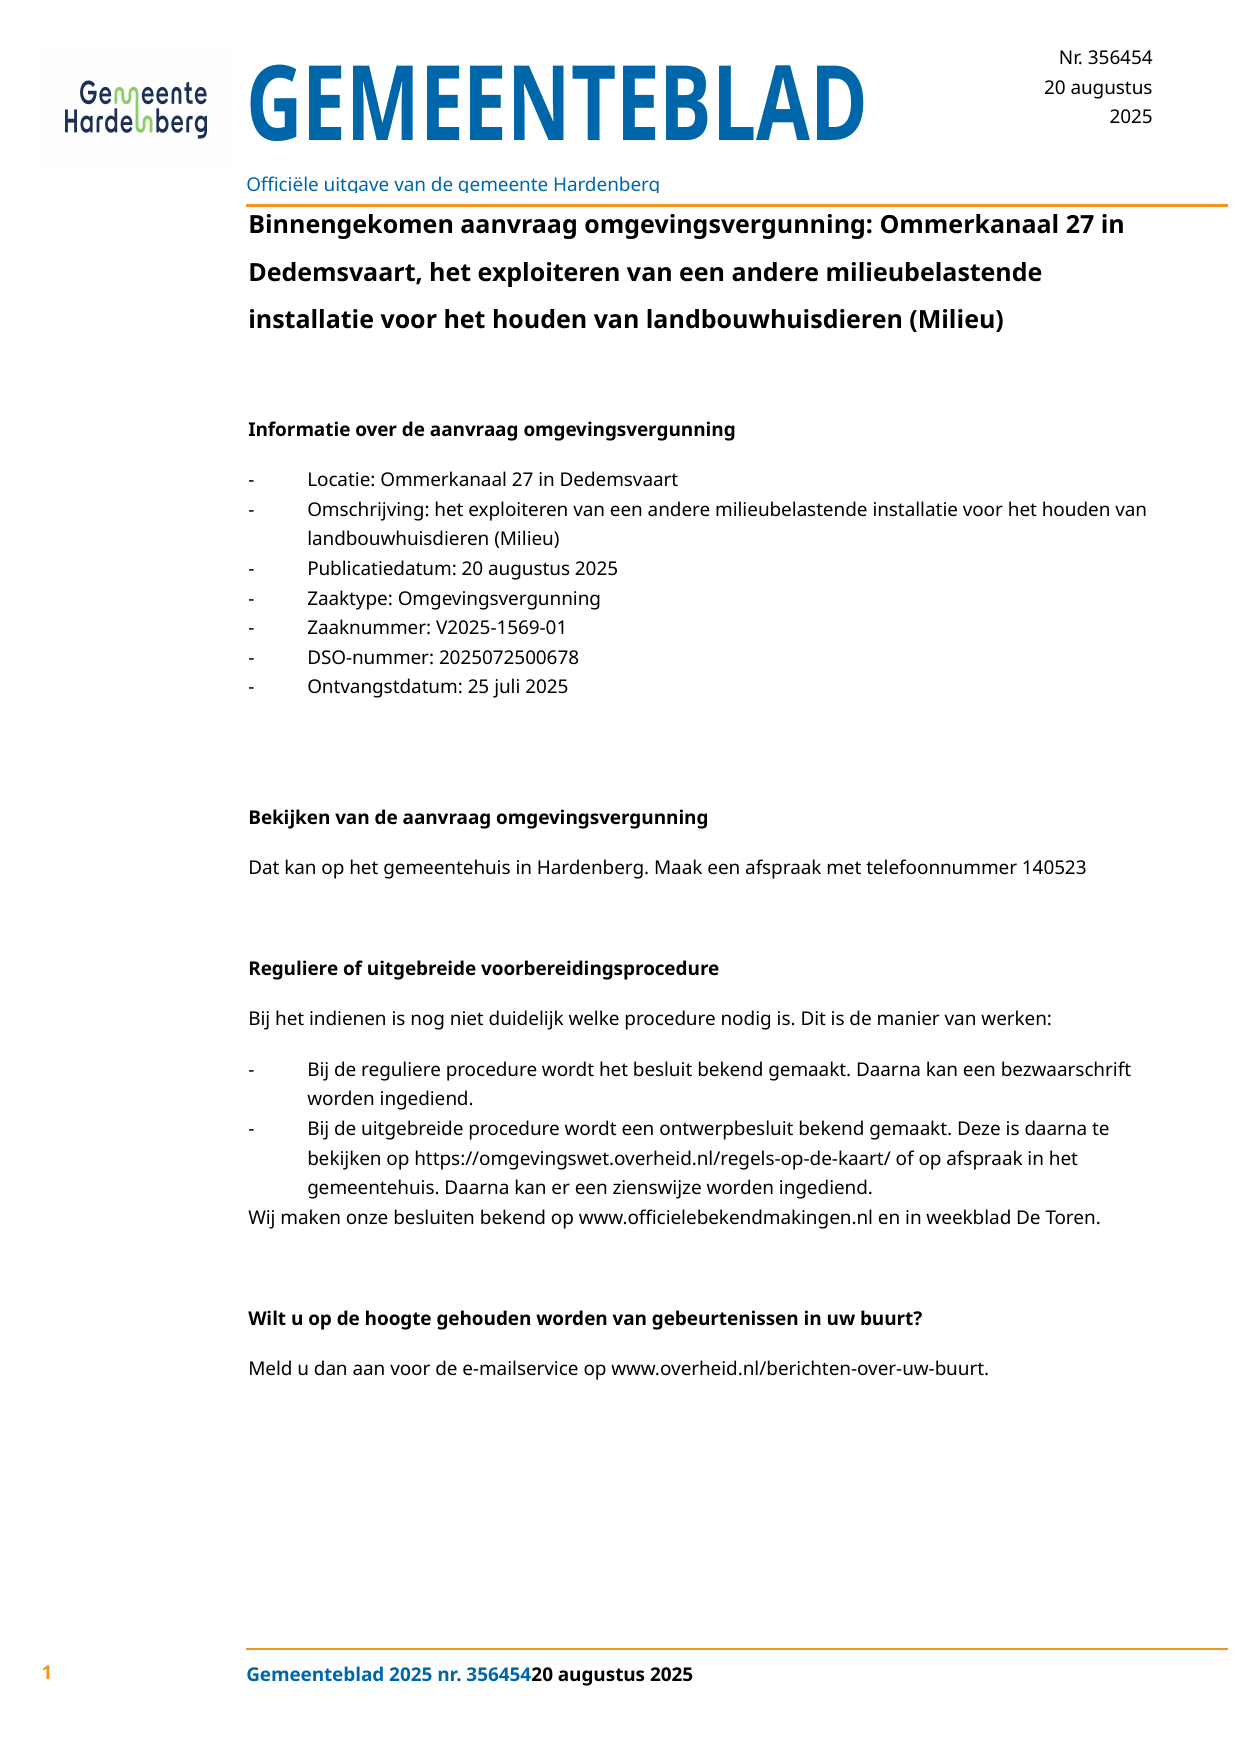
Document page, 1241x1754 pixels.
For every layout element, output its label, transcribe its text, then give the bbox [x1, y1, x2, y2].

list Locatie: Ommerkanaal 27 in Dedemsvaart [248, 466, 1152, 492]
list Bij de uitgebreide procedure wordt een ontwerpbesluit bekend gemaakt. Deze is daarna te bekijken op https://omgevingswet.overheid.nl/regels-op-de-kaart/ of op afspraak in het gemeentehuis. Daarna kan er een zienswijze worden ingediend. [248, 1115, 1152, 1200]
text Dat kan op het gemeentehuis in Hardenberg. Maak een afspraak met telefoonnummer 140523 [248, 854, 1152, 880]
text Wij maken onze besluiten bekend op www.officielebekendmakingen.nl en in weekblad De Toren. [248, 1204, 1152, 1229]
list Publicatiedatum: 20 augustus 2025 [248, 555, 1152, 581]
list Bij de reguliere procedure wordt het besluit bekend gemaakt. Daarna kan een bezwaarschrift worden ingediend. [248, 1056, 1152, 1111]
list Zaaktype: Omgevingsvergunning [248, 585, 1152, 610]
text Meld u dan aan voor de e-mailservice op www.overheid.nl/berichten-over-uw-buurt. [248, 1355, 1152, 1381]
text Reguliere of uitgebreide voorbereidingsprocedure [248, 955, 1152, 981]
text Binnengekomen aanvraag omgevingsvergunning: Ommerkanaal 27 in Dedemsvaart, het exploiteren van een andere milieubelastende installatie voor het houden van landbouwhuisdieren (Milieu) [248, 207, 1152, 336]
list Ontvangstdatum: 25 juli 2025 [248, 673, 1152, 699]
picture [41, 47, 231, 172]
list Zaaknummer: V2025-1569-01 [248, 614, 1152, 640]
text Informatie over de aanvraag omgevingsvergunning [248, 416, 1152, 442]
text Bij het indienen is nog niet duidelijk welke procedure nodig is. Dit is de manier van werken: [248, 1006, 1152, 1031]
text Wilt u op de hoogte gehouden worden van gebeurtenissen in uw buurt? [248, 1305, 1152, 1330]
list Omschrijving: het exploiteren van een andere milieubelastende installatie voor het houden van landbouwhuisdieren (Milieu) [248, 496, 1152, 551]
text Bekijken van de aanvraag omgevingsvergunning [248, 804, 1152, 829]
list DSO-nummer: 2025072500678 [248, 644, 1152, 669]
